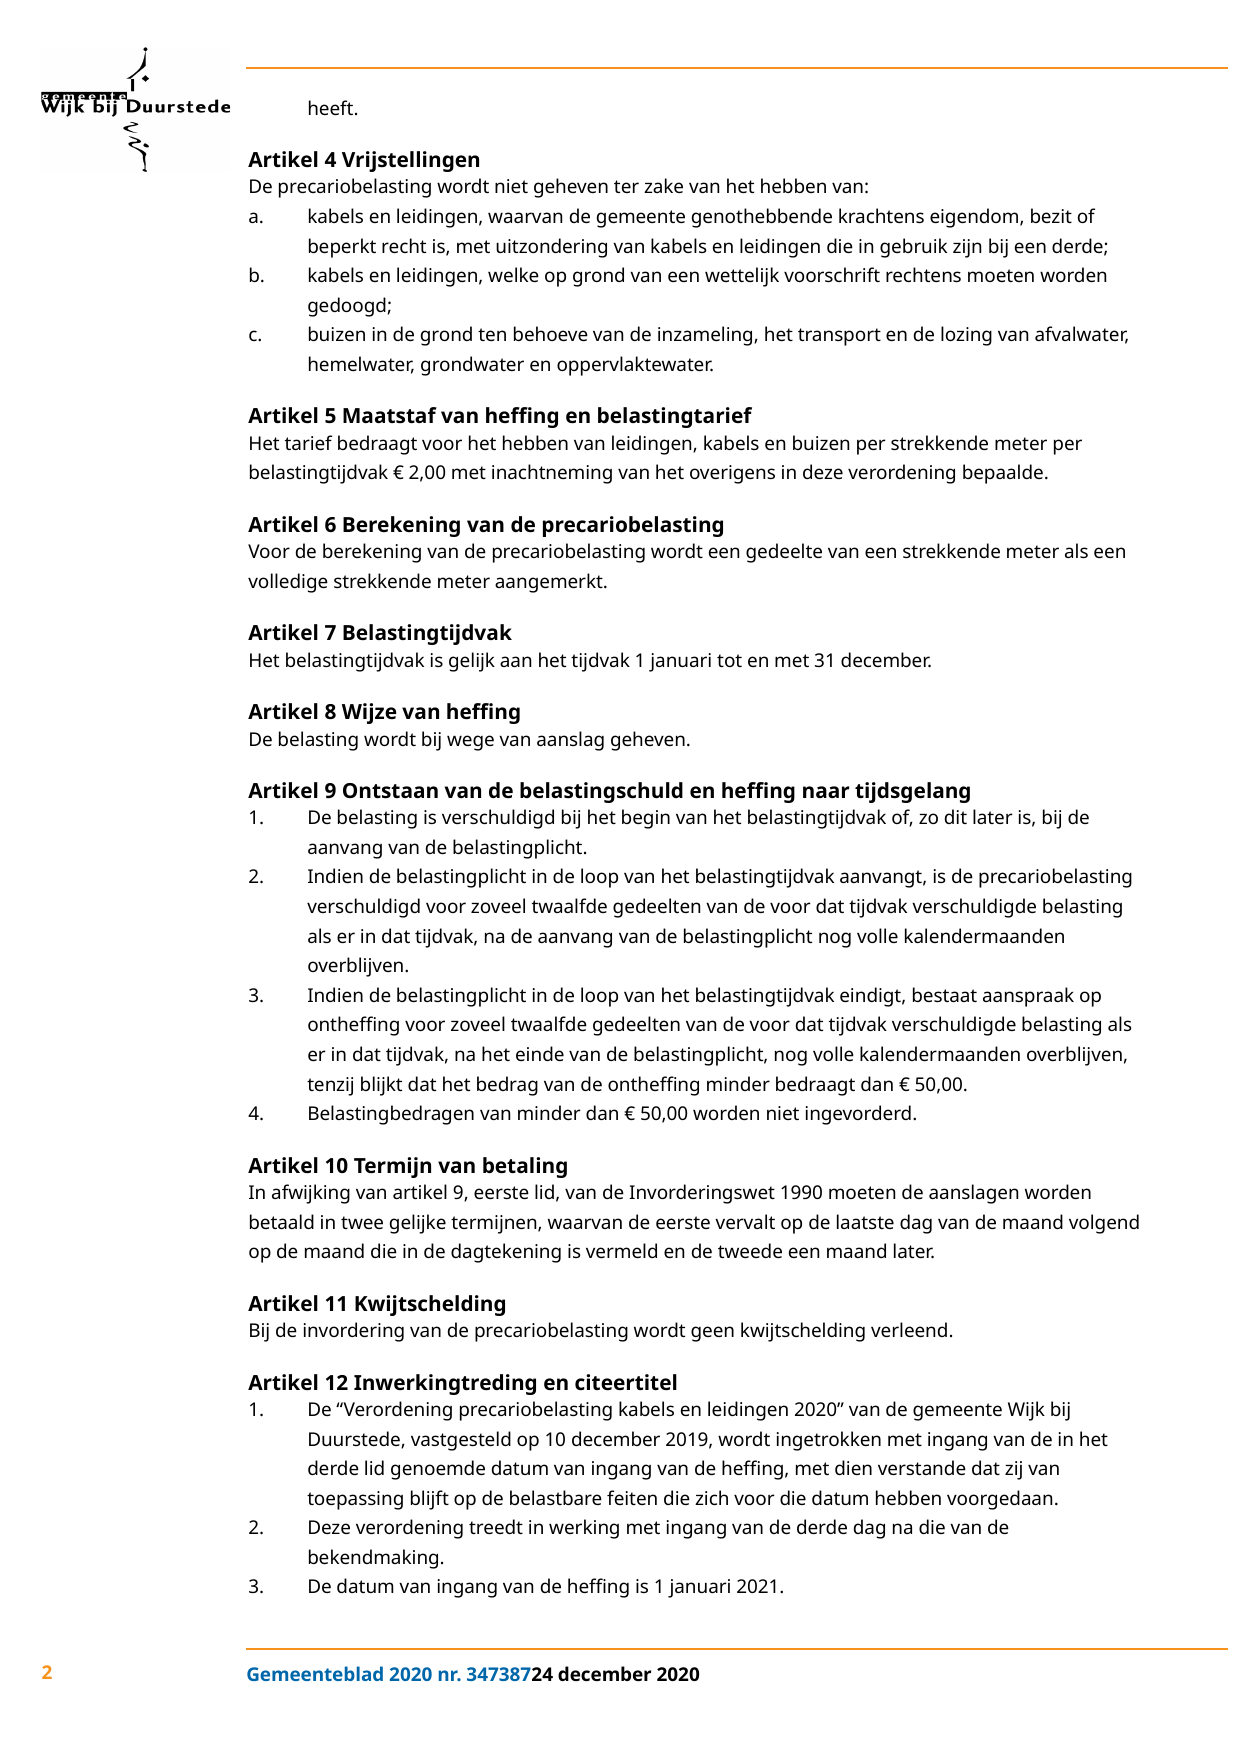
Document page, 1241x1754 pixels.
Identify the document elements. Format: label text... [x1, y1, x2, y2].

list buizen in de grond ten behoeve van de inzameling, het transport en de lozing van afvalwater, hemelwater, grondwater en oppervlaktewater. [248, 322, 1152, 377]
text Artikel 7 Belastingtijdvak [248, 618, 1152, 647]
text Artikel 4 Vrijstellingen [248, 145, 1152, 174]
text In afwijking van artikel 9, eerste lid, van de Invorderingswet 1990 moeten de aanslagen worden betaald in twee gelijke termijnen, waarvan de eerste vervalt op de laatste dag van de maand volgend op de maand die in de dagtekening is vermeld en de tweede een maand later. [248, 1179, 1152, 1264]
list Indien de belastingplicht in de loop van het belastingtijdvak aanvangt, is de precariobelasting verschuldigd voor zoveel twaalfde gedeelten van de voor dat tijdvak verschuldigde belasting als er in dat tijdvak, na de aanvang van de belastingplicht nog volle kalendermaanden overblijven. [248, 864, 1152, 978]
list heeft. [248, 95, 1152, 121]
picture [41, 47, 231, 172]
text Het belastingtijdvak is gelijk aan het tijdvak 1 januari tot en met 31 december. [248, 647, 1152, 673]
text Voor de berekening van de precariobelasting wordt een gedeelte van een strekkende meter als een volledige strekkende meter aangemerkt. [248, 538, 1152, 594]
text Artikel 11 Kwijtschelding [248, 1289, 1152, 1317]
text Het tarief bedraagt voor het hebben van leidingen, kabels en buizen per strekkende meter per belastingtijdvak € 2,00 met inachtneming van het overigens in deze verordening bepaalde. [248, 430, 1152, 485]
text Artikel 12 Inwerkingtreding en citeertitel [248, 1368, 1152, 1396]
list kabels en leidingen, welke op grond van een wettelijk voorschrift rechtens moeten worden gedoogd; [248, 262, 1152, 318]
text De precariobelasting wordt niet geheven ter zake van het hebben van: [248, 174, 1152, 199]
list kabels en leidingen, waarvan de gemeente genothebbende krachtens eigendom, bezit of beperkt recht is, met uitzondering van kabels en leidingen die in gebruik zijn bij een derde; [248, 203, 1152, 258]
text Artikel 6 Berekening van de precariobelasting [248, 510, 1152, 538]
text Artikel 5 Maatstaf van heffing en belastingtarief [248, 402, 1152, 430]
text De belasting wordt bij wege van aanslag geheven. [248, 726, 1152, 751]
list Indien de belastingplicht in de loop van het belastingtijdvak eindigt, bestaat aanspraak op ontheffing voor zoveel twaalfde gedeelten van de voor dat tijdvak verschuldigde belasting als er in dat tijdvak, na het einde van de belastingplicht, nog volle kalendermaanden overblijven, tenzij blijkt dat het bedrag van de ontheffing minder bedraagt dan € 50,00. [248, 982, 1152, 1097]
list De belasting is verschuldigd bij het begin van het belastingtijdvak of, zo dit later is, bij de aanvang van de belastingplicht. [248, 804, 1152, 860]
text Artikel 9 Ontstaan van de belastingschuld en heffing naar tijdsgelang [248, 776, 1152, 804]
list De “Verordening precariobelasting kabels en leidingen 2020” van de gemeente Wijk bij Duurstede, vastgesteld op 10 december 2019, wordt ingetrokken met ingang van de in het derde lid genoemde datum van ingang van de heffing, met dien verstande dat zij van toepassing blijft op de belastbare feiten die zich voor die datum hebben voorgedaan. [248, 1396, 1152, 1511]
list Deze verordening treedt in werking met ingang van de derde dag na die van de bekendmaking. [248, 1514, 1152, 1570]
text Artikel 10 Termijn van betaling [248, 1151, 1152, 1179]
list Belastingbedragen van minder dan € 50,00 worden niet ingevorderd. [248, 1100, 1152, 1126]
text Bij de invordering van de precariobelasting wordt geen kwijtschelding verleend. [248, 1317, 1152, 1343]
list De datum van ingang van de heffing is 1 januari 2021. [248, 1574, 1152, 1599]
text Artikel 8 Wijze van heffing [248, 697, 1152, 726]
